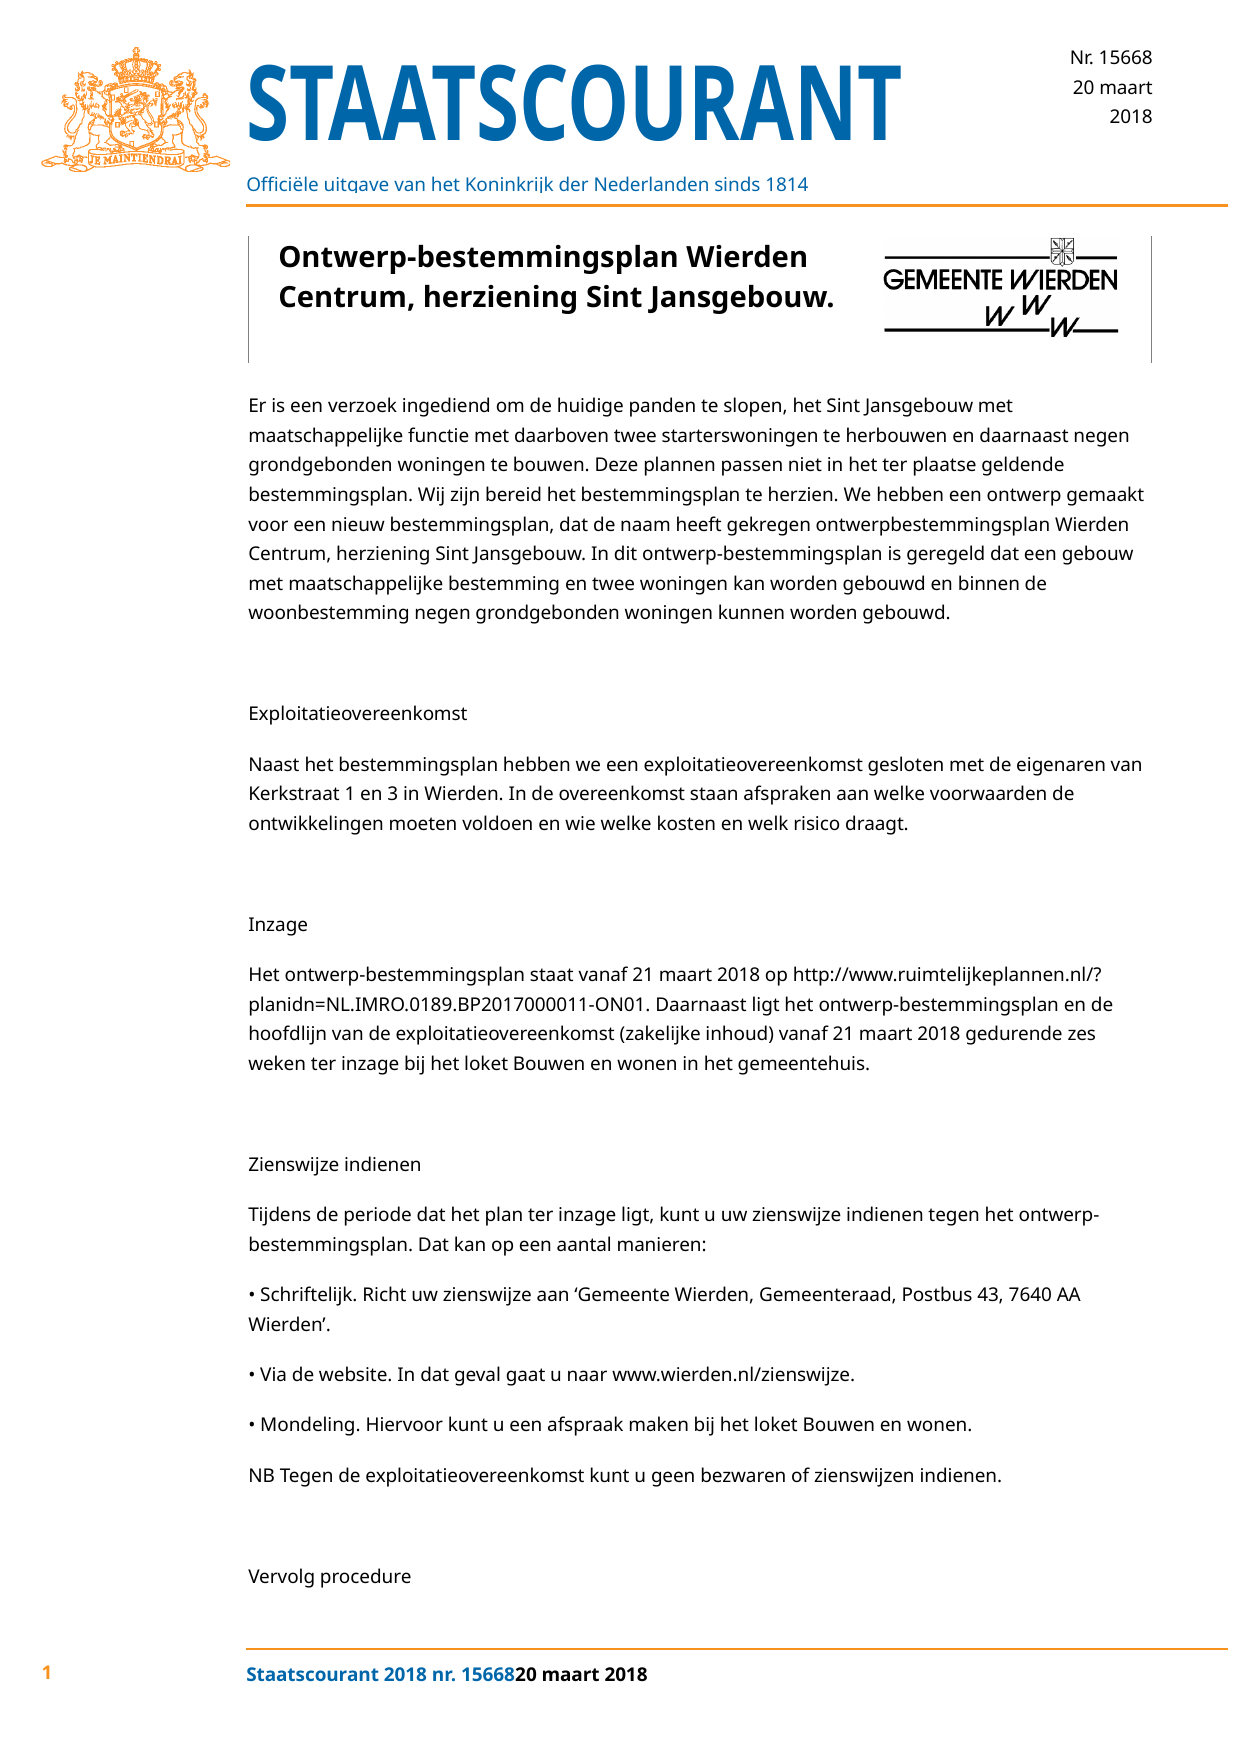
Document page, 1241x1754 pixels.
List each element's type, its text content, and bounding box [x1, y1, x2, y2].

text NB Tegen de exploitatieovereenkomst kunt u geen bezwaren of zienswijzen indienen. [248, 1462, 1152, 1488]
text • Via de website. In dat geval gaat u naar www.wierden.nl/zienswijze. [248, 1361, 1152, 1387]
text Tijdens de periode dat het plan ter inzage ligt, kunt u uw zienswijze indienen tegen het ontwerp-bestemmingsplan. Dat kan op een aantal manieren: [248, 1201, 1152, 1256]
text Vervolg procedure [248, 1563, 1152, 1588]
text • Schriftelijk. Richt uw zienswijze aan ‘Gemeente Wierden, Gemeenteraad, Postbus 43, 7640 AA Wierden’. [248, 1281, 1152, 1336]
table_header [850, 236, 1151, 363]
text • Mondeling. Hiervoor kunt u een afspraak maken bij het loket Bouwen en wonen. [248, 1412, 1152, 1437]
text Naast het bestemmingsplan hebben we een exploitatieovereenkomst gesloten met de eigenaren van Kerkstraat 1 en 3 in Wierden. In de overeenkomst staan afspraken aan welke voorwaarden de ontwikkelingen moeten voldoen en wie welke kosten en welk risico draagt. [248, 751, 1152, 836]
picture [882, 236, 1119, 338]
table_header Ontwerp-bestemmingsplan Wierden Centrum, herziening Sint Jansgebouw. [249, 236, 850, 363]
text Exploitatieovereenkomst [248, 700, 1152, 726]
text Zienswijze indienen [248, 1151, 1152, 1176]
text Het ontwerp-bestemmingsplan staat vanaf 21 maart 2018 op http://www.ruimtelijkeplannen.nl/?planidn=NL.IMRO.0189.BP2017000011-ON01. Daarnaast ligt het ontwerp-bestemmingsplan en de hoofdlijn van de exploitatieovereenkomst (zakelijke inhoud) vanaf 21 maart 2018 gedurende zes weken ter inzage bij het loket Bouwen en wonen in het gemeentehuis. [248, 961, 1152, 1076]
text Inzage [248, 911, 1152, 936]
picture [41, 47, 231, 172]
text Er is een verzoek ingediend om de huidige panden te slopen, het Sint Jansgebouw met maatschappelijke functie met daarboven twee starterswoningen te herbouwen en daarnaast negen grondgebonden woningen te bouwen. Deze plannen passen niet in het ter plaatse geldende bestemmingsplan. Wij zijn bereid het bestemmingsplan te herzien. We hebben een ontwerp gemaakt voor een nieuw bestemmingsplan, dat de naam heeft gekregen ontwerpbestemmingsplan Wierden Centrum, herziening Sint Jansgebouw. In dit ontwerp-bestemmingsplan is geregeld dat een gebouw met maatschappelijke bestemming en twee woningen kan worden gebouwd en binnen de woonbestemming negen grondgebonden woningen kunnen worden gebouwd. [248, 392, 1152, 625]
